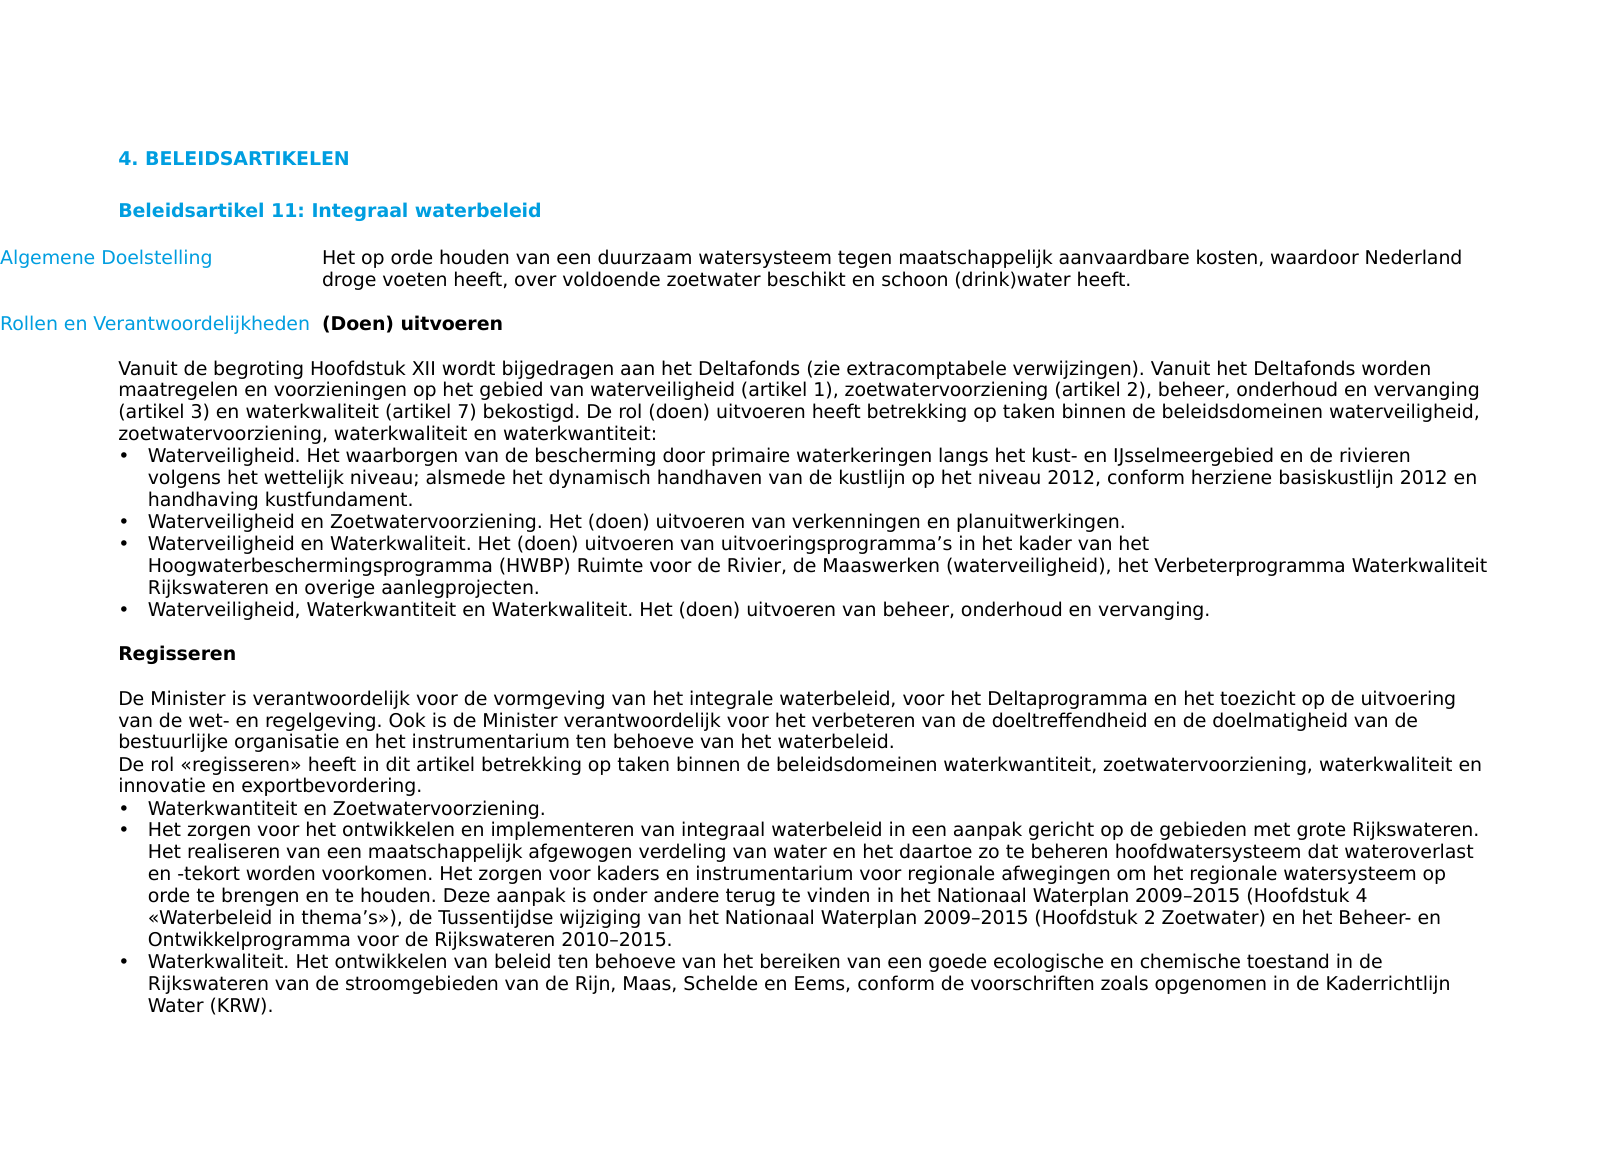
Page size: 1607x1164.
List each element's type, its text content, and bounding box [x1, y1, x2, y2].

text • Waterveiligheid. Het waarborgen van de bescherming door primaire waterkeringen langs het kust- en IJsselmeergebied en de rivieren volgens het wettelijk niveau; alsmede het dynamisch handhaven van de kustlijn op het niveau 2012, conform herziene basiskustlijn 2012 en handhaving kustfundament. [118, 445, 1488, 511]
text Het op orde houden van een duurzaam watersysteem tegen maatschappelijk aanvaardbare kosten, waardoor Nederland droge voeten heeft, over voldoende zoetwater beschikt en schoon (drink)water heeft. [0, 247, 1488, 291]
text Algemene Doelstelling [0, 247, 322, 269]
text De Minister is verantwoordelijk voor de vormgeving van het integrale waterbeleid, voor het Deltaprogramma en het toezicht op de uitvoering van de wet- en regelgeving. Ook is de Minister verantwoordelijk voor het verbeteren van de doeltreffendheid en de doelmatigheid van de bestuurlijke organisatie en het instrumentarium ten behoeve van het waterbeleid. [118, 687, 1488, 753]
text De rol «regisseren» heeft in dit artikel betrekking op taken binnen de beleidsdomeinen waterkwantiteit, zoetwatervoorziening, waterkwaliteit en innovatie en exportbevordering. [118, 753, 1488, 797]
subtitle Regisseren [118, 643, 1488, 665]
subtitle Beleidsartikel 11: Integraal waterbeleid [118, 200, 1488, 222]
text Rollen en Verantwoordelijkheden [0, 313, 322, 335]
text • Waterveiligheid, Waterkwantiteit en Waterkwaliteit. Het (doen) uitvoeren van beheer, onderhoud en vervanging. [118, 599, 1488, 621]
text • Het zorgen voor het ontwikkelen en implementeren van integraal waterbeleid in een aanpak gericht op de gebieden met grote Rijkswateren. Het realiseren van een maatschappelijk afgewogen verdeling van water en het daartoe zo te beheren hoofdwatersysteem dat wateroverlast en -tekort worden voorkomen. Het zorgen voor kaders en instrumentarium voor regionale afwegingen om het regionale watersysteem op orde te brengen en te houden. Deze aanpak is onder andere terug te vinden in het Nationaal Waterplan 2009–2015 (Hoofdstuk 4 «Waterbeleid in thema’s»), de Tussentijdse wijziging van het Nationaal Waterplan 2009–2015 (Hoofdstuk 2 Zoetwater) en het Beheer- en Ontwikkelprogramma voor de Rijkswateren 2010–2015. [118, 819, 1488, 951]
text • Waterveiligheid en Waterkwaliteit. Het (doen) uitvoeren van uitvoeringsprogramma’s in het kader van het Hoogwaterbeschermingsprogramma (HWBP) Ruimte voor de Rivier, de Maaswerken (waterveiligheid), het Verbeterprogramma Waterkwaliteit Rijkswateren en overige aanlegprojecten. [118, 533, 1488, 599]
text • Waterkwantiteit en Zoetwatervoorziening. [118, 797, 1488, 819]
text • Waterkwaliteit. Het ontwikkelen van beleid ten behoeve van het bereiken van een goede ecologische en chemische toestand in de Rijkswateren van de stroomgebieden van de Rijn, Maas, Schelde en Eems, conform de voorschriften zoals opgenomen in de Kaderrichtlijn Water (KRW). [118, 951, 1488, 1017]
subtitle 4. BELEIDSARTIKELEN [118, 148, 1488, 170]
text • Waterveiligheid en Zoetwatervoorziening. Het (doen) uitvoeren van verkenningen en planuitwerkingen. [118, 511, 1488, 533]
text Vanuit de begroting Hoofdstuk XII wordt bijgedragen aan het Deltafonds (zie extracomptabele verwijzingen). Vanuit het Deltafonds worden maatregelen en voorzieningen op het gebied van waterveiligheid (artikel 1), zoetwatervoorziening (artikel 2), beheer, onderhoud en vervanging (artikel 3) en waterkwaliteit (artikel 7) bekostigd. De rol (doen) uitvoeren heeft betrekking op taken binnen de beleidsdomeinen waterveiligheid, zoetwatervoorziening, waterkwaliteit en waterkwantiteit: [118, 357, 1488, 445]
subtitle (Doen) uitvoeren [0, 313, 1488, 343]
